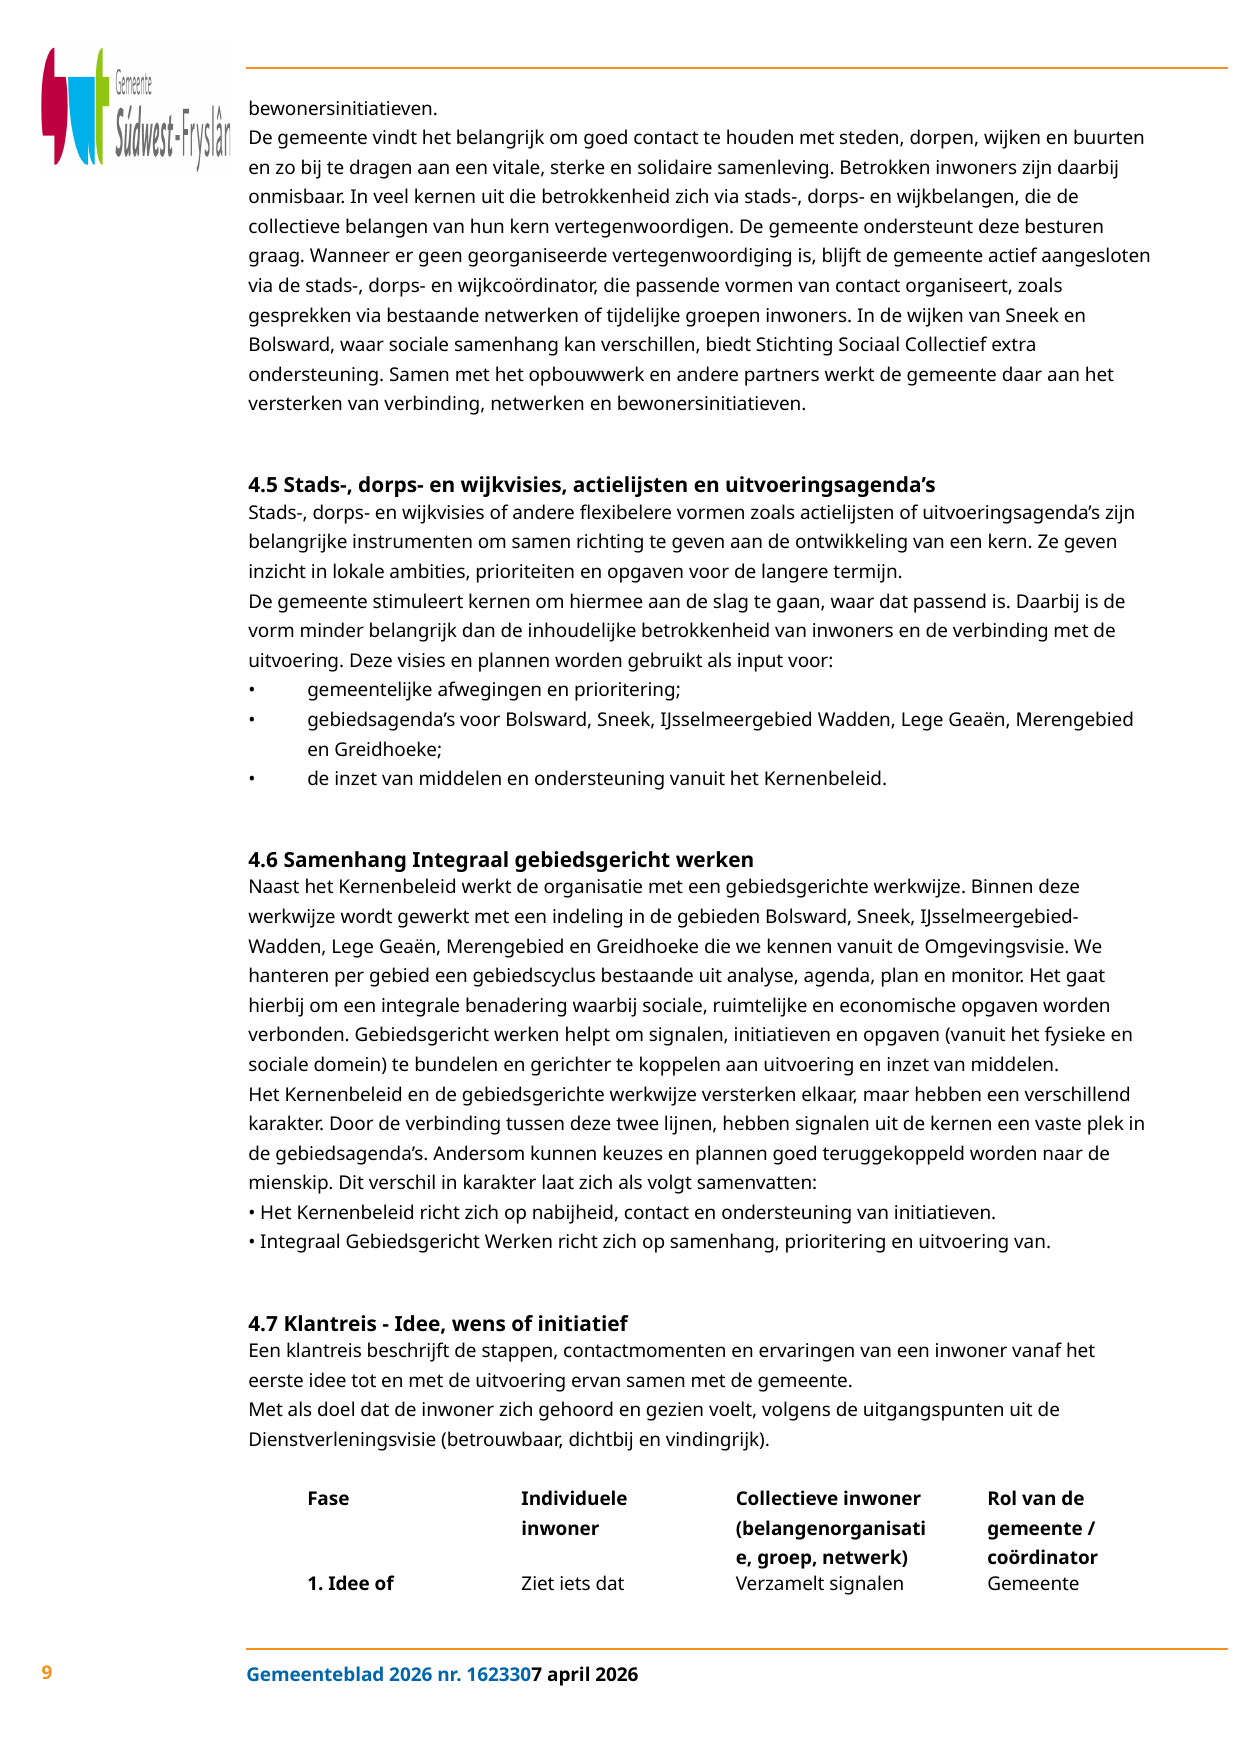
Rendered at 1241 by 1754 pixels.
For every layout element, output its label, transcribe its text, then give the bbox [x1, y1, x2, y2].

text Stads-, dorps- en wijkvisies of andere flexibelere vormen zoals actielijsten of uitvoeringsagenda’s zijn belangrijke instrumenten om samen richting te geven aan de ontwikkeling van een kern. Ze geven inzicht in lokale ambities, prioriteiten en opgaven voor de langere termijn. [248, 499, 1152, 584]
text Met als doel dat de inwoner zich gehoord en gezien voelt, volgens de uitgangspunten uit de Dienstverleningsvisie (betrouwbaar, dichtbij en vindingrijk). [248, 1396, 1152, 1452]
text • Integraal Gebiedsgericht Werken richt zich op samenhang, prioritering en uitvoering van. [248, 1229, 1152, 1254]
text Naast het Kernenbeleid werkt de organisatie met een gebiedsgerichte werkwijze. Binnen deze werkwijze wordt gewerkt met een indeling in de gebieden Bolsward, Sneek, IJsselmeergebied-Wadden, Lege Geaën, Merengebied en Greidhoeke die we kennen vanuit de Omgevingsvisie. We hanteren per gebied een gebiedscyclus bestaande uit analyse, agenda, plan en monitor. Het gaat hierbij om een integrale benadering waarbij sociale, ruimtelijke en economische opgaven worden verbonden. Gebiedsgericht werken helpt om signalen, initiatieven en opgaven (vanuit het fysieke en sociale domein) te bundelen en gerichter te koppelen aan uitvoering en inzet van middelen. [248, 874, 1152, 1077]
text 4.5 Stads-, dorps- en wijkvisies, actielijsten en uitvoeringsagenda’s [248, 471, 1152, 499]
table_header Individuele inwoner [462, 1485, 676, 1570]
text Het Kernenbeleid en de gebiedsgerichte werkwijze versterken elkaar, maar hebben een verschillend karakter. Door de verbinding tussen deze twee lijnen, hebben signalen uit de kernen een vaste plek in de gebiedsagenda’s. Andersom kunnen keuzes en plannen goed teruggekoppeld worden naar de mienskip. Dit verschil in karakter laat zich als volgt samenvatten: [248, 1081, 1152, 1195]
table_cell Verzamelt signalen [676, 1570, 928, 1596]
table_cell 1. Idee of [248, 1570, 462, 1596]
table_header Collectieve inwoner (belangenorganisatie, groep, netwerk) [676, 1485, 928, 1570]
text • Het Kernenbeleid richt zich op nabijheid, contact en ondersteuning van initiatieven. [248, 1199, 1152, 1225]
list gemeentelijke afwegingen en prioritering; [248, 677, 1152, 702]
list gebiedsagenda’s voor Bolsward, Sneek, IJsselmeergebied Wadden, Lege Geaën, Merengebied en Greidhoeke; [248, 706, 1152, 761]
text De gemeente stimuleert kernen om hiermee aan de slag te gaan, waar dat passend is. Daarbij is de vorm minder belangrijk dan de inhoudelijke betrokkenheid van inwoners en de verbinding met de uitvoering. Deze visies en plannen worden gebruikt als input voor: [248, 588, 1152, 673]
text De gemeente vindt het belangrijk om goed contact te houden met steden, dorpen, wijken en buurten en zo bij te dragen aan een vitale, sterke en solidaire samenleving. Betrokken inwoners zijn daarbij onmisbaar. In veel kernen uit die betrokkenheid zich via stads-, dorps- en wijkbelangen, die de collectieve belangen van hun kern vertegenwoordigen. De gemeente ondersteunt deze besturen graag. Wanneer er geen georganiseerde vertegenwoordiging is, blijft de gemeente actief aangesloten via de stads-, dorps- en wijkcoördinator, die passende vormen van contact organiseert, zoals gesprekken via bestaande netwerken of tijdelijke groepen inwoners. In de wijken van Sneek en Bolsward, waar sociale samenhang kan verschillen, biedt Stichting Sociaal Collectief extra ondersteuning. Samen met het opbouwwerk en andere partners werkt de gemeente daar aan het versterken van verbinding, netwerken en bewonersinitiatieven. [248, 124, 1152, 416]
text Een klantreis beschrijft de stappen, contactmomenten en ervaringen van een inwoner vanaf het eerste idee tot en met de uitvoering ervan samen met de gemeente. [248, 1337, 1152, 1392]
table_cell Ziet iets dat [462, 1570, 676, 1596]
text 4.7 Klantreis - Idee, wens of initiatief [248, 1309, 1152, 1337]
list de inzet van middelen en ondersteuning vanuit het Kernenbeleid. [248, 765, 1152, 791]
picture [41, 47, 231, 172]
text bewonersinitiatieven. [248, 95, 1152, 121]
table_header Fase [248, 1485, 462, 1570]
table_cell Gemeente [928, 1570, 1152, 1596]
table_header Rol van de gemeente / coördinator [928, 1485, 1152, 1570]
text 4.6 Samenhang Integraal gebiedsgericht werken [248, 845, 1152, 874]
